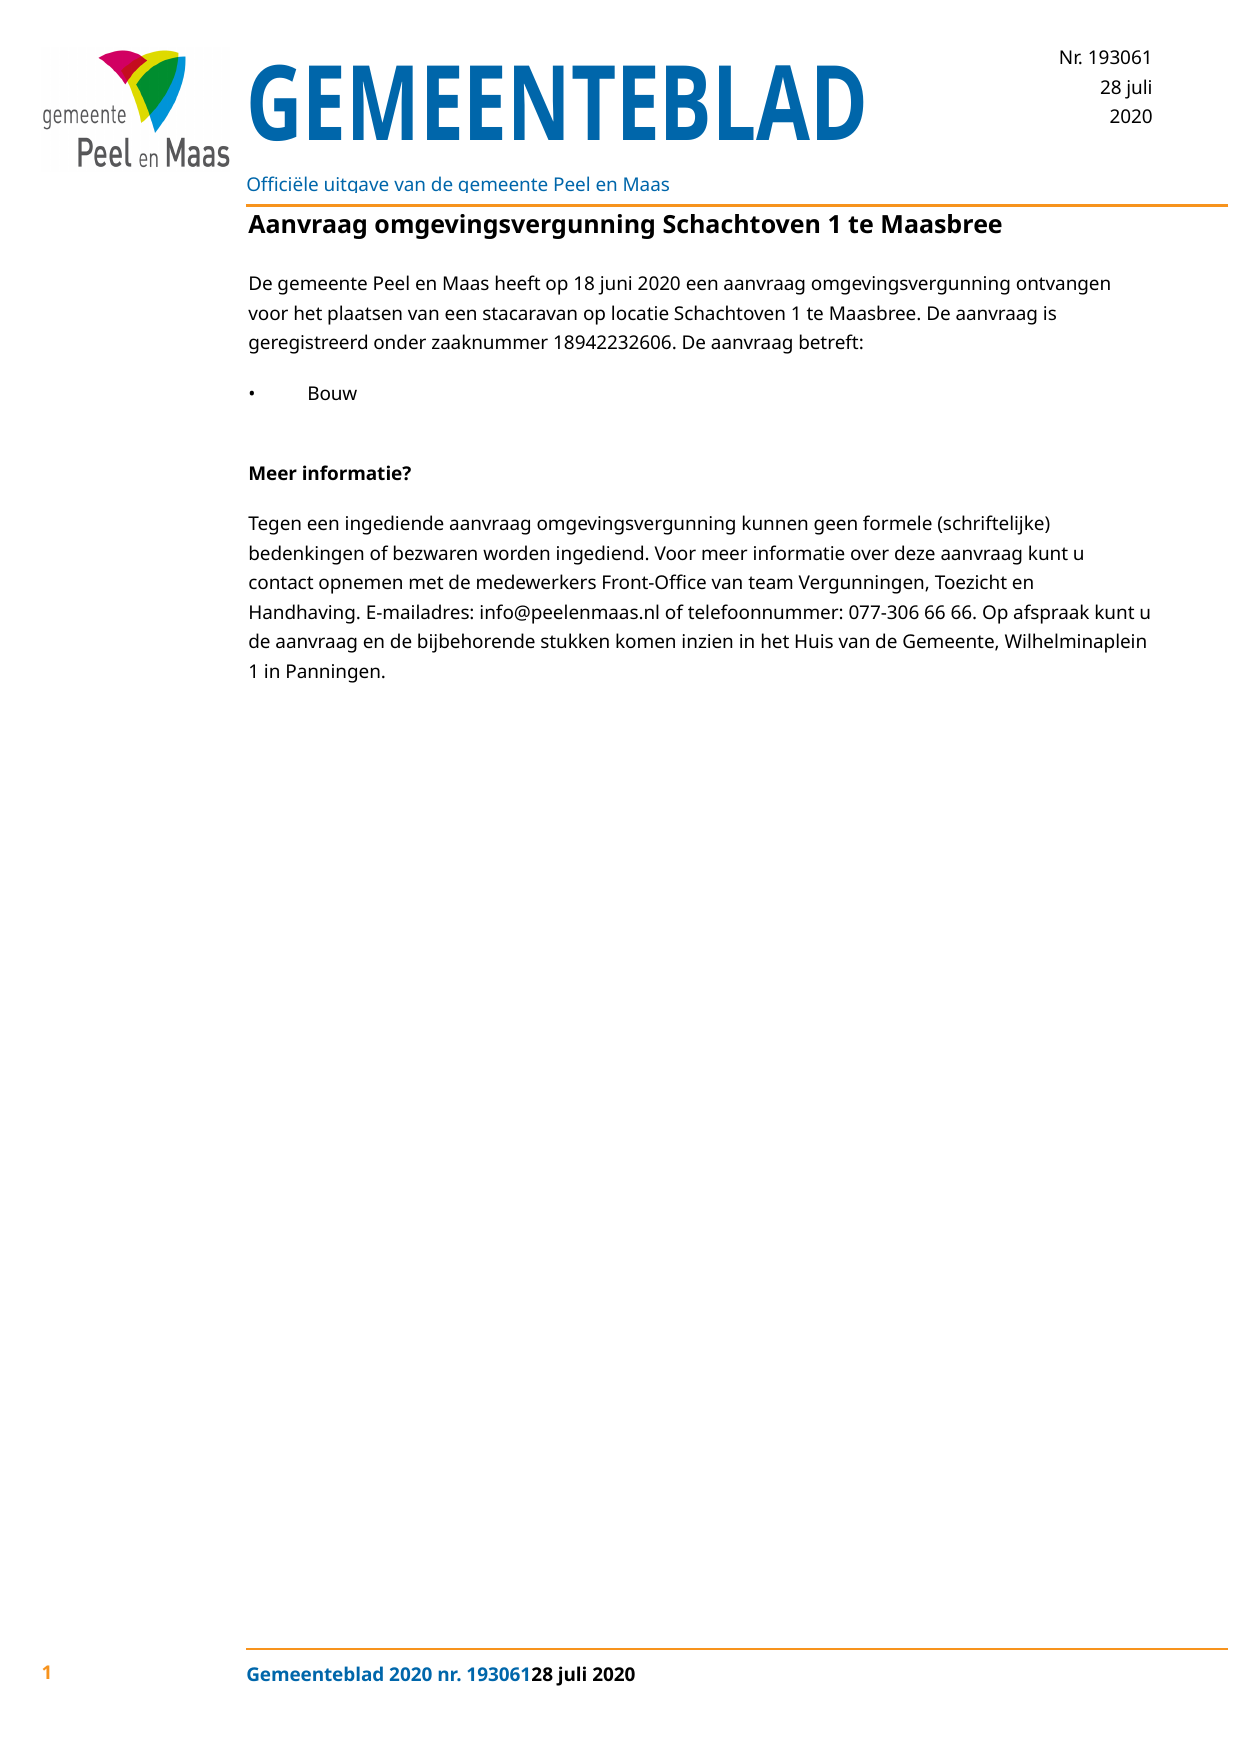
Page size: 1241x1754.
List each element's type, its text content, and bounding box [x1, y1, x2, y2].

list Bouw [248, 380, 1152, 406]
text Tegen een ingediende aanvraag omgevingsvergunning kunnen geen formele (schriftelijke) bedenkingen of bezwaren worden ingediend. Voor meer informatie over deze aanvraag kunt u contact opnemen met de medewerkers Front-Office van team Vergunningen, Toezicht en Handhaving. E-mailadres: info@peelenmaas.nl of telefoonnummer: 077-306 66 66. Op afspraak kunt u de aanvraag en de bijbehorende stukken komen inzien in het Huis van de Gemeente, Wilhelminaplein 1 in Panningen. [248, 510, 1152, 684]
text De gemeente Peel en Maas heeft op 18 juni 2020 een aanvraag omgevingsvergunning ontvangen voor het plaatsen van een stacaravan op locatie Schachtoven 1 te Maasbree. De aanvraag is geregistreerd onder zaaknummer 18942232606. De aanvraag betreft: [248, 270, 1152, 355]
text Meer informatie? [248, 460, 1152, 486]
picture [41, 47, 231, 172]
text Aanvraag omgevingsvergunning Schachtoven 1 te Maasbree [248, 207, 1152, 241]
